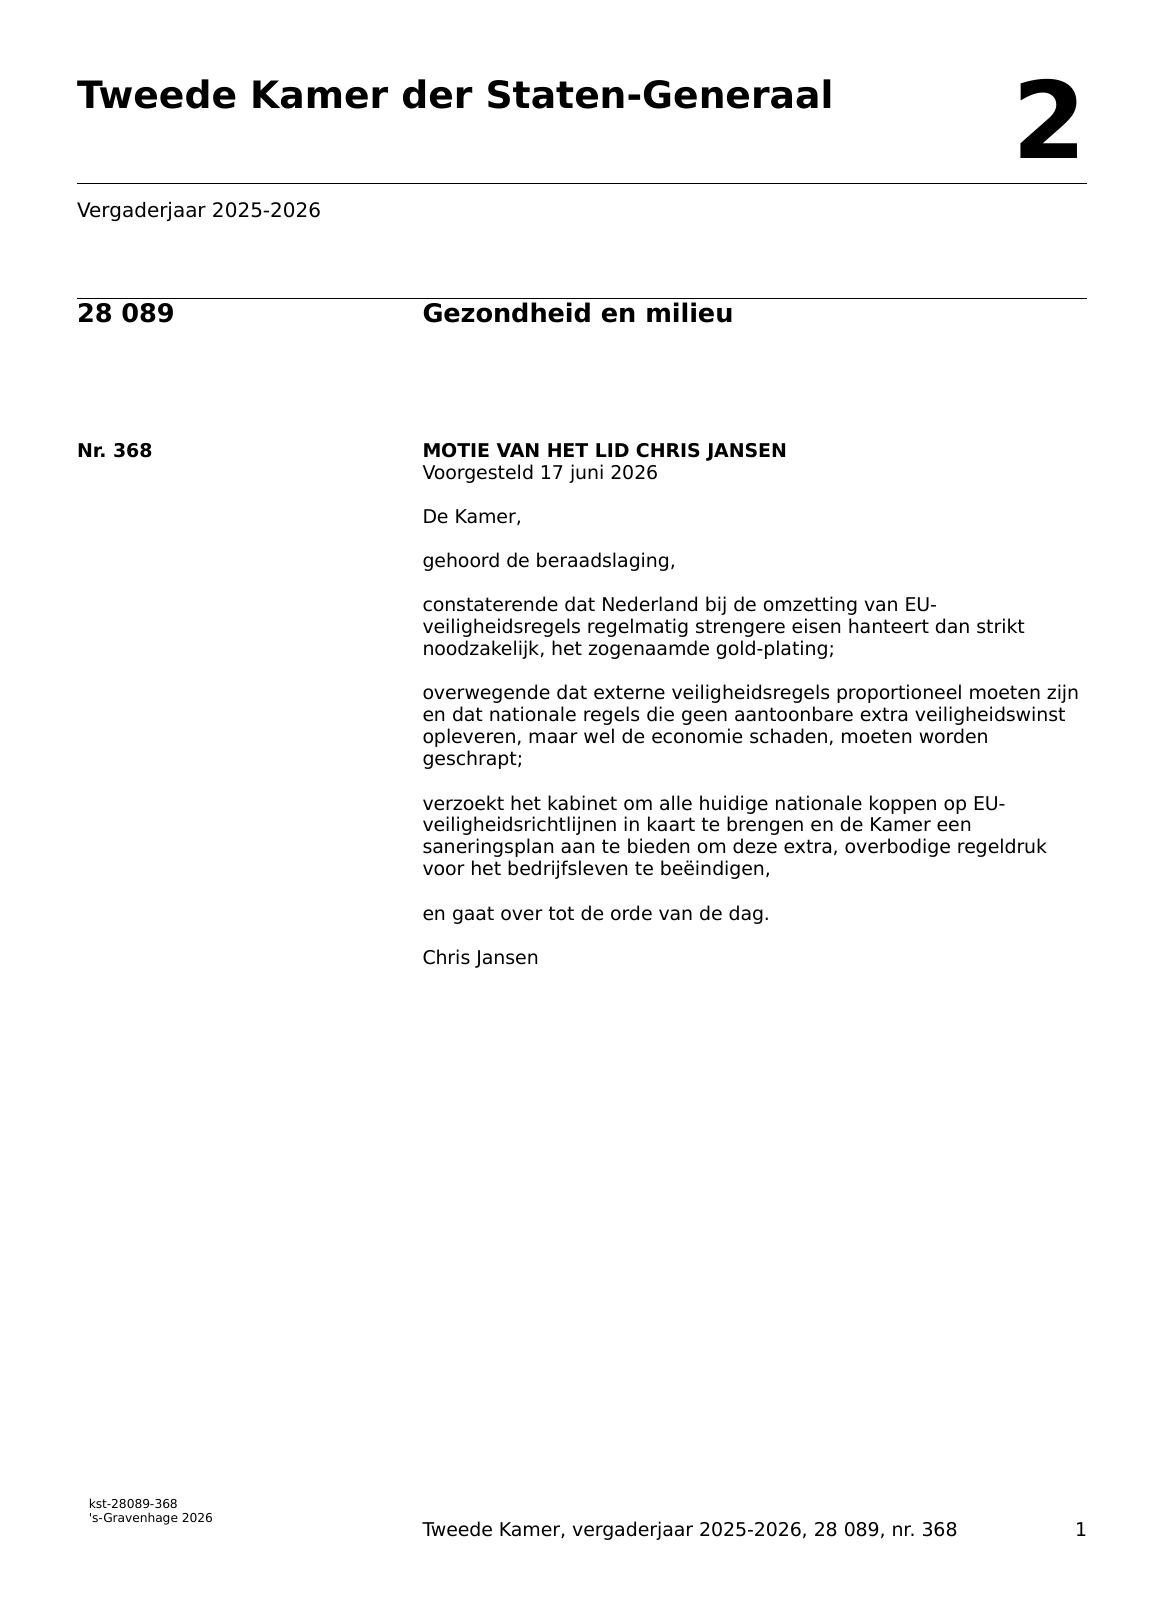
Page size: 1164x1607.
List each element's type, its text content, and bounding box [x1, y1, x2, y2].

text Chris Jansen [422, 947, 1087, 969]
text verzoekt het kabinet om alle huidige nationale koppen op EU-veiligheidsrichtlijnen in kaart te brengen en de Kamer een saneringsplan aan te bieden om deze extra, overbodige regeldruk voor het bedrijfsleven te beëindigen, [422, 792, 1087, 880]
text overwegende dat externe veiligheidsregels proportioneel moeten zijn en dat nationale regels die geen aantoonbare extra veiligheidswinst opleveren, maar wel de economie schaden, moeten worden geschrapt; [422, 682, 1087, 770]
subtitle 28 089 Gezondheid en milieu [77, 299, 1087, 329]
text De Kamer, [422, 506, 1087, 528]
subtitle Nr. 368 MOTIE VAN HET LID CHRIS JANSEN [77, 440, 1087, 462]
table_header 2 [886, 59, 1087, 183]
text constaterende dat Nederland bij de omzetting van EU-veiligheidsregels regelmatig strengere eisen hanteert dan strikt noodzakelijk, het zogenaamde gold-plating; [422, 594, 1087, 660]
table_cell Vergaderjaar 2025-2026 [77, 184, 1087, 298]
text Voorgesteld 17 juni 2026 [422, 462, 1087, 484]
table_header Tweede Kamer der Staten-Generaal [77, 59, 886, 183]
text kst-28089-368 [88, 1497, 323, 1511]
text 's-Gravenhage 2026 [88, 1511, 323, 1525]
text gehoord de beraadslaging, [422, 550, 1087, 572]
text en gaat over tot de orde van de dag. [422, 902, 1087, 924]
